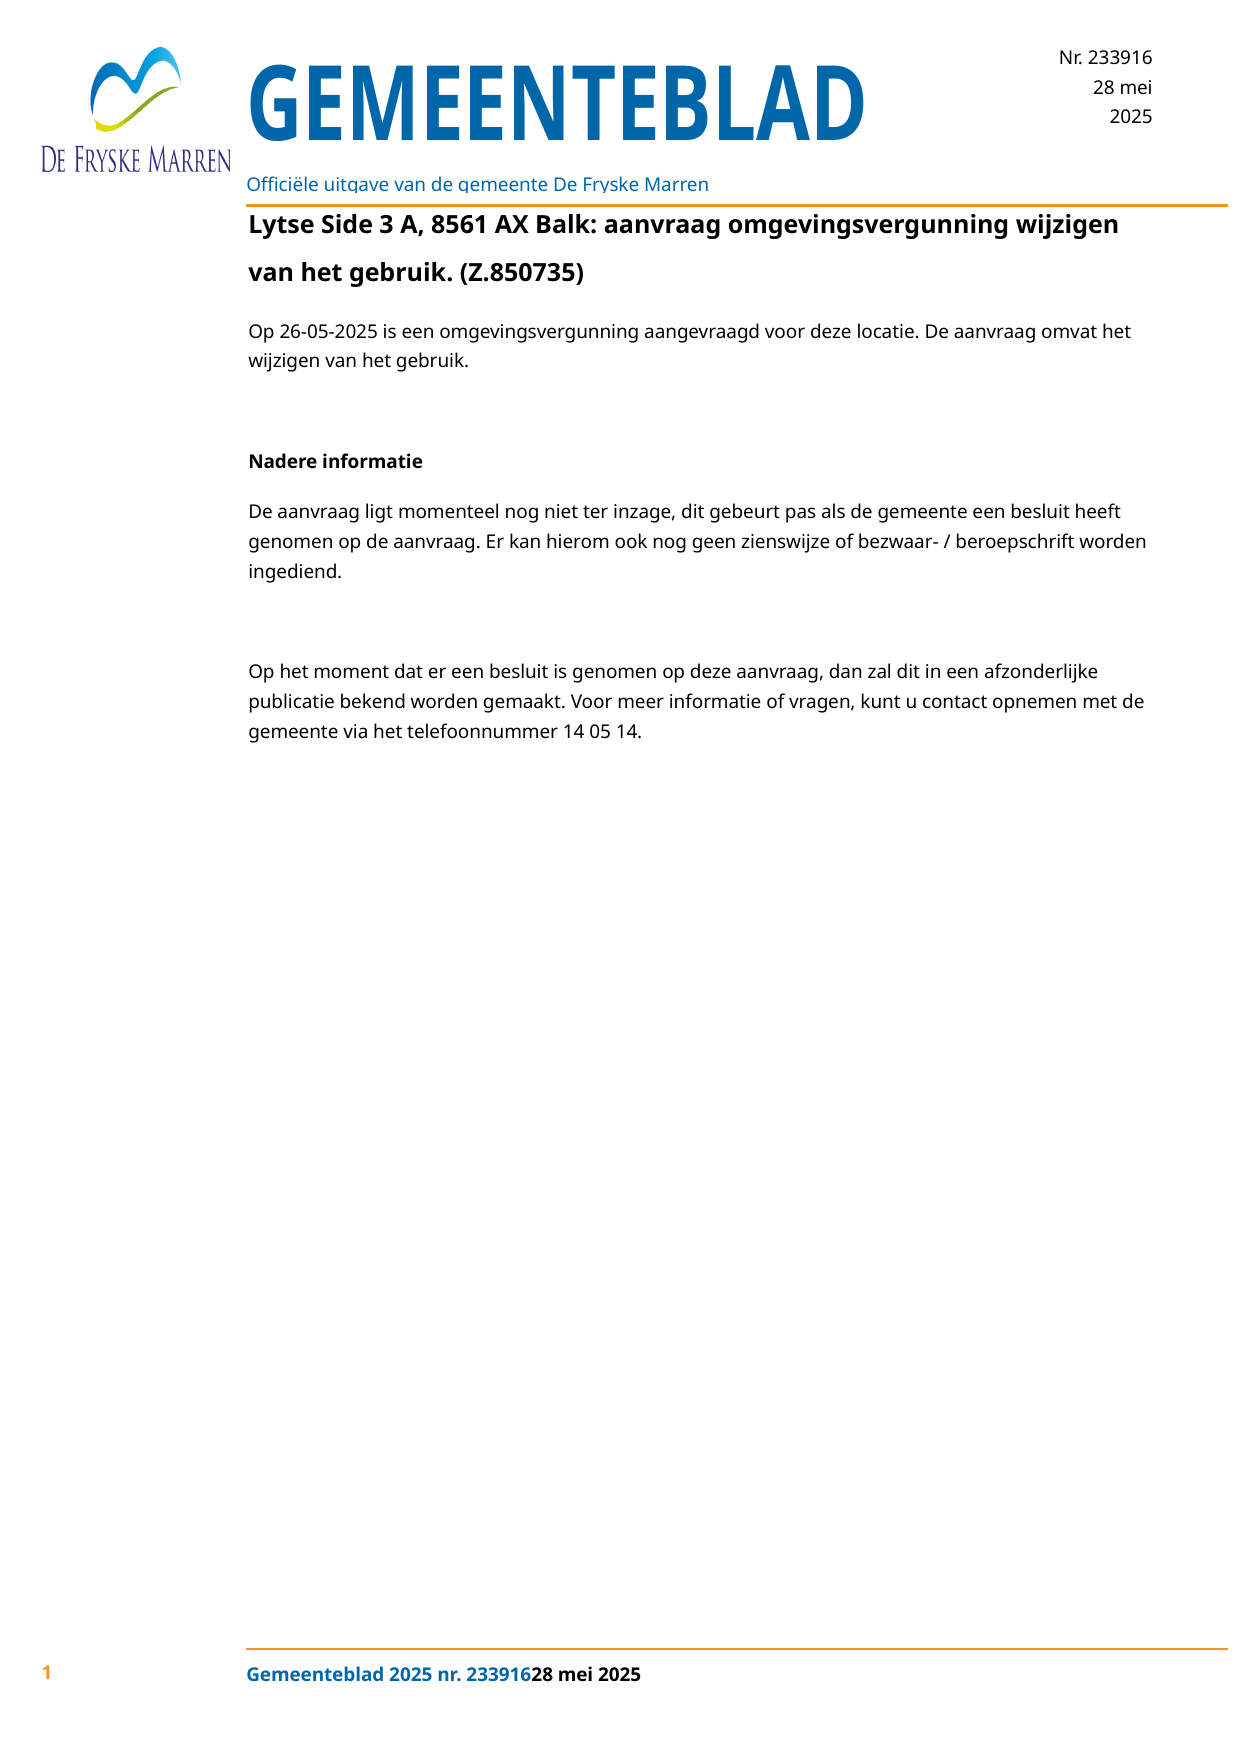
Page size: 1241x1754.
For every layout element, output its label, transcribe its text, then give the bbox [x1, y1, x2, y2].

text Op het moment dat er een besluit is genomen op deze aanvraag, dan zal dit in een afzonderlijke publicatie bekend worden gemaakt. Voor meer informatie of vragen, kunt u contact opnemen met de gemeente via het telefoonnummer 14 05 14. [248, 659, 1152, 744]
text Nadere informatie [248, 448, 1152, 474]
text Lytse Side 3 A, 8561 AX Balk: aanvraag omgevingsvergunning wijzigen van het gebruik. (Z.850735) [248, 207, 1152, 288]
text De aanvraag ligt momenteel nog niet ter inzage, dit gebeurt pas als de gemeente een besluit heeft genomen op de aanvraag. Er kan hierom ook nog geen zienswijze of bezwaar- / beroepschrift worden ingediend. [248, 499, 1152, 584]
picture [41, 47, 231, 172]
text Op 26-05-2025 is een omgevingsvergunning aangevraagd voor deze locatie. De aanvraag omvat het wijzigen van het gebruik. [248, 318, 1152, 373]
